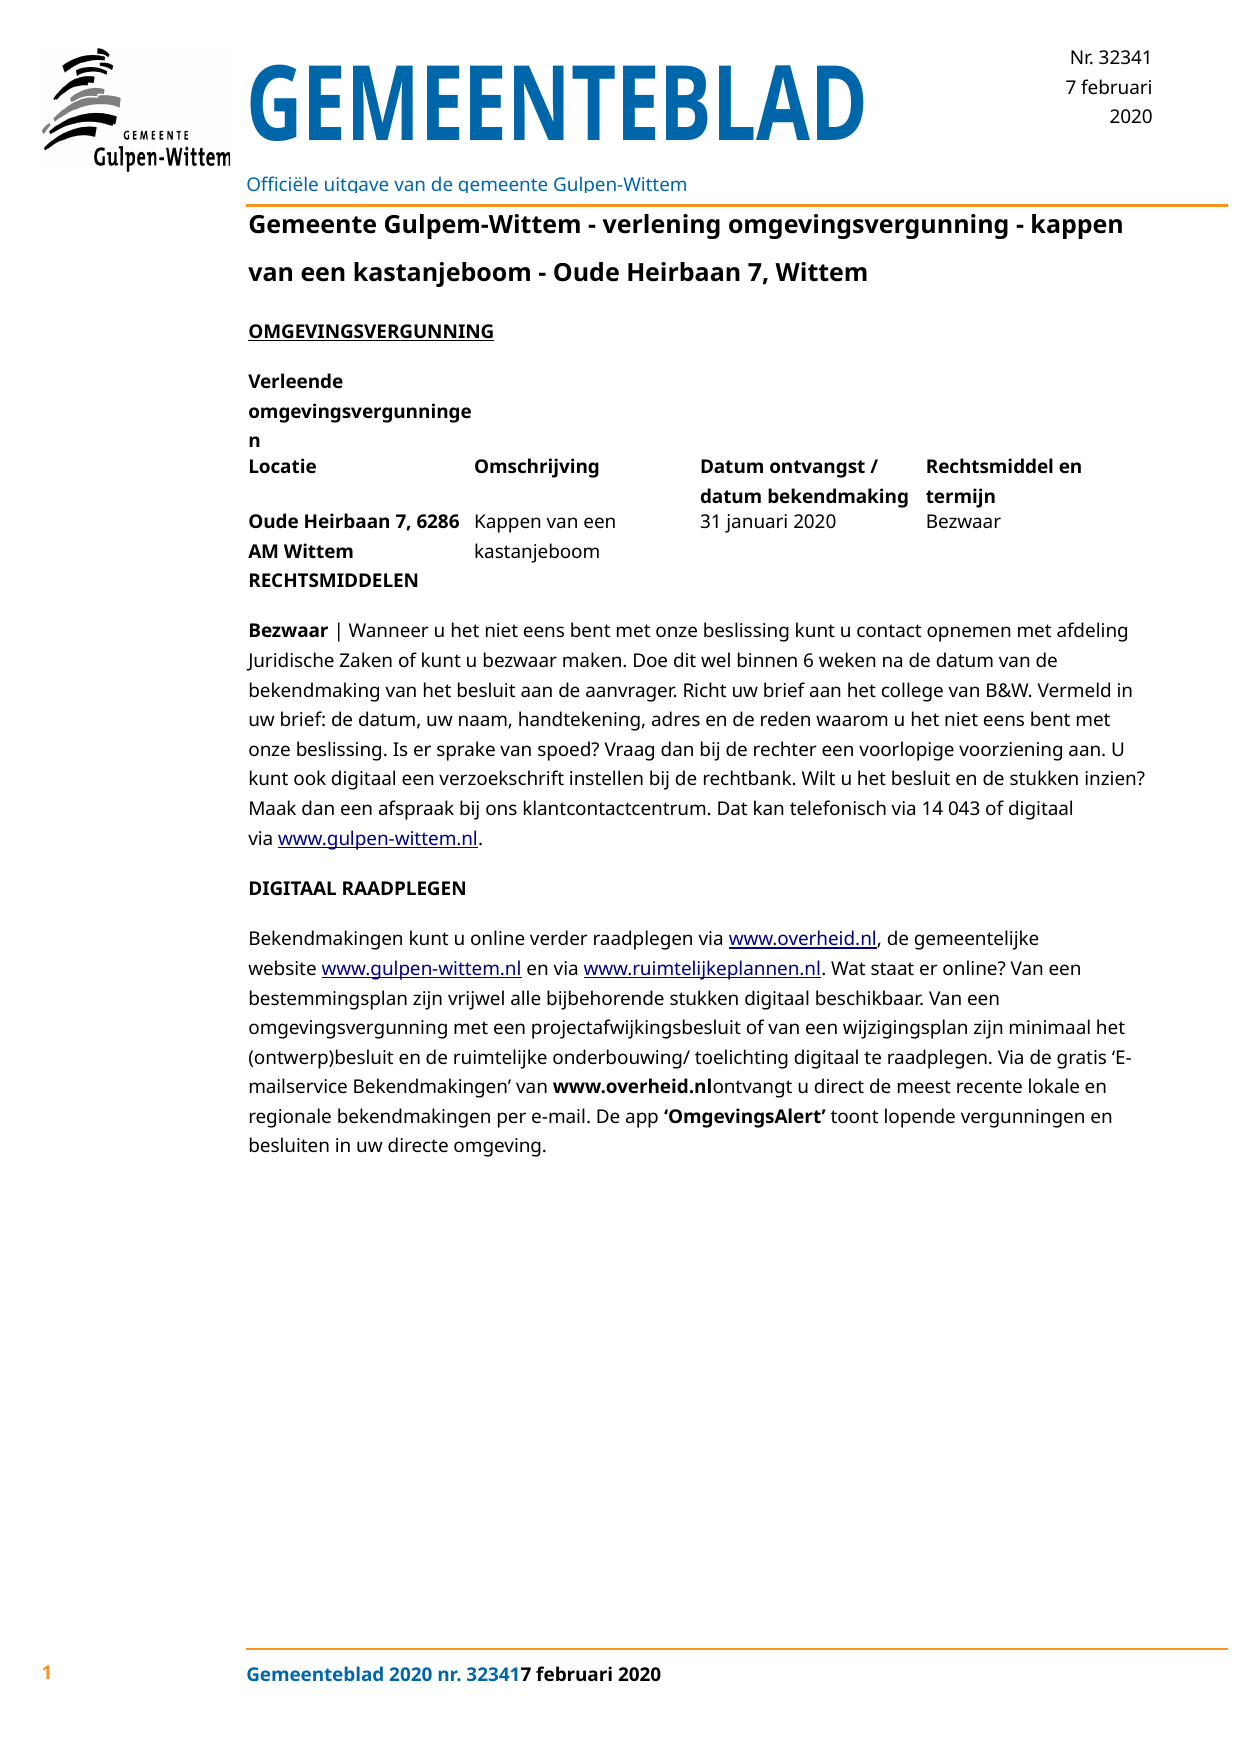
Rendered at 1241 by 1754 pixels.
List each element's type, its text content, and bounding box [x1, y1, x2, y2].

table_header [700, 369, 926, 453]
table_cell Locatie [248, 453, 474, 509]
table_cell 31 januari 2020 [700, 509, 926, 564]
picture [41, 47, 231, 172]
table_cell Oude Heirbaan 7, 6286 AM Wittem [248, 509, 474, 564]
text Bezwaar | Wanneer u het niet eens bent met onze beslissing kunt u contact opnemen met afdeling Juridische Zaken of kunt u bezwaar maken. Doe dit wel binnen 6 weken na de datum van de bekendmaking van het besluit aan de aanvrager. Richt uw brief aan het college van B&W. Vermeld in uw brief: de datum, uw naam, handtekening, adres en de reden waarom u het niet eens bent met onze beslissing. Is er sprake van spoed? Vraag dan bij de rechter een voorlopige voorziening aan. U kunt ook digitaal een verzoekschrift instellen bij de rechtbank. Wilt u het besluit en de stukken inzien? Maak dan een afspraak bij ons klantcontactcentrum. Dat kan telefonisch via 14 043 of digitaal via www.gulpen-wittem.nl. [248, 618, 1152, 850]
table_cell Kappen van een kastanjeboom [474, 509, 700, 564]
table_cell Datum ontvangst / datum bekendmaking [700, 453, 926, 509]
text OMGEVINGSVERGUNNING [248, 318, 1152, 344]
text Bekendmakingen kunt u online verder raadplegen via www.overheid.nl, de gemeentelijke website www.gulpen-wittem.nl en via www.ruimtelijkeplannen.nl. Wat staat er online? Van een bestemmingsplan zijn vrijwel alle bijbehorende stukken digitaal beschikbaar. Van een omgevingsvergunning met een projectafwijkingsbesluit of van een wijzigingsplan zijn minimaal het (ontwerp)besluit en de ruimtelijke onderbouwing/ toelichting digitaal te raadplegen. Via de gratis ‘E-mailservice Bekendmakingen’ van www.overheid.nlontvangt u direct de meest recente lokale en regionale bekendmakingen per e-mail. De app ‘OmgevingsAlert’ toont lopende vergunningen en besluiten in uw directe omgeving. [248, 926, 1152, 1158]
text DIGITAAL RAADPLEGEN [248, 875, 1152, 901]
table_cell Bezwaar [926, 509, 1152, 564]
table_header [474, 369, 700, 453]
table_header Verleende omgevingsvergunningen [248, 369, 474, 453]
table_cell Rechtsmiddel en termijn [926, 453, 1152, 509]
table_header [926, 369, 1152, 453]
table_cell Omschrijving [474, 453, 700, 509]
text Gemeente Gulpem-Wittem - verlening omgevingsvergunning - kappen van een kastanjeboom - Oude Heirbaan 7, Wittem [248, 207, 1152, 288]
text RECHTSMIDDELEN [248, 567, 1152, 593]
